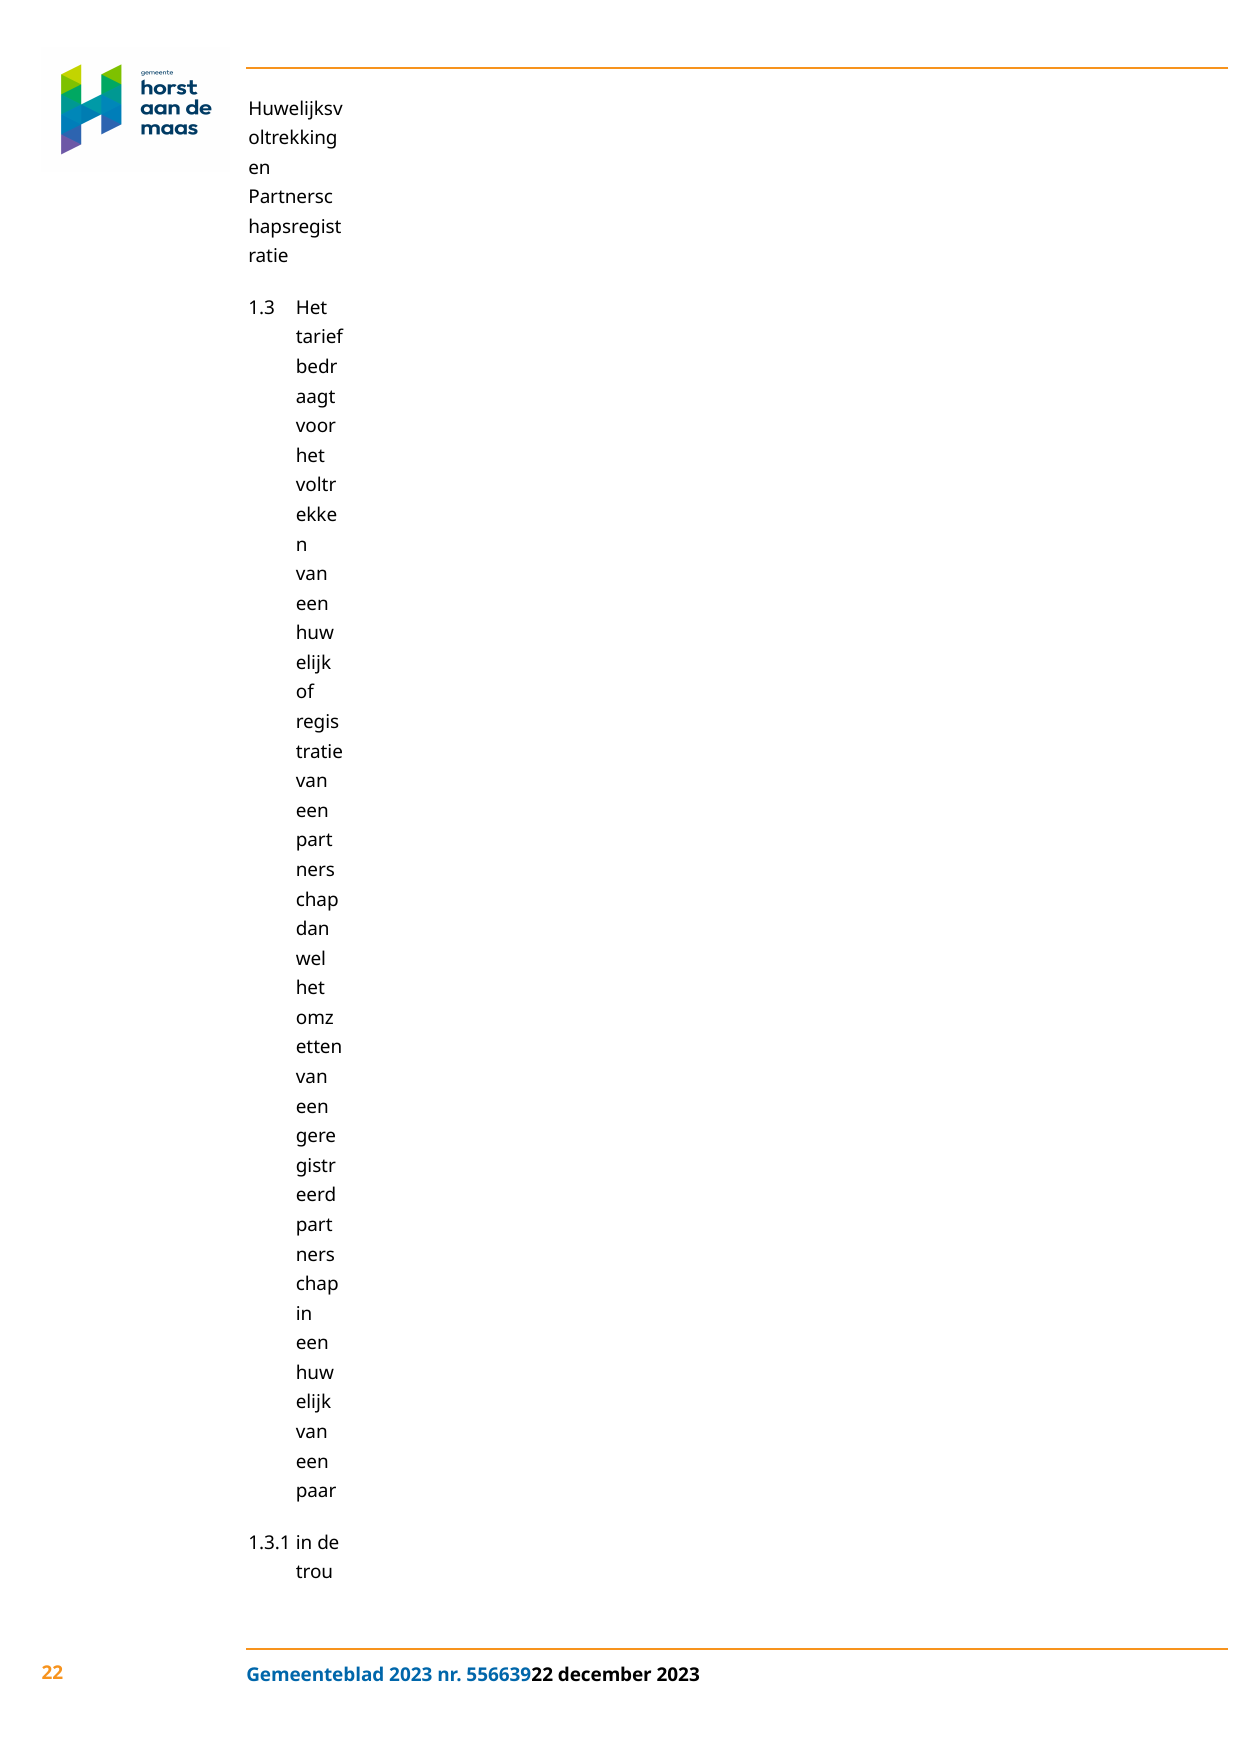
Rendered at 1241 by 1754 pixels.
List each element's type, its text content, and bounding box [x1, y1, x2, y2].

table_cell 1.3 [248, 294, 296, 1503]
table_cell [296, 1503, 343, 1529]
table_cell [343, 1529, 391, 1584]
table_cell [343, 294, 391, 1503]
table_cell [248, 1503, 296, 1529]
table_cell [343, 95, 391, 268]
picture [41, 47, 231, 172]
table_cell [296, 269, 343, 294]
table_cell 1.3.1 [248, 1529, 296, 1584]
table_cell [343, 269, 391, 294]
table_cell Huwelijksvoltrekking en Partnerschapsregistratie [248, 95, 343, 268]
table_cell [343, 1503, 391, 1529]
table_cell [248, 269, 296, 294]
table_cell in de trou [296, 1529, 343, 1584]
table_cell Het tarief bedraagt voor het voltrekken van een huwelijk of registratie van een partnerschap dan wel het omzetten van een geregistreerd partnerschap in een huwelijk van een paar [296, 294, 343, 1503]
